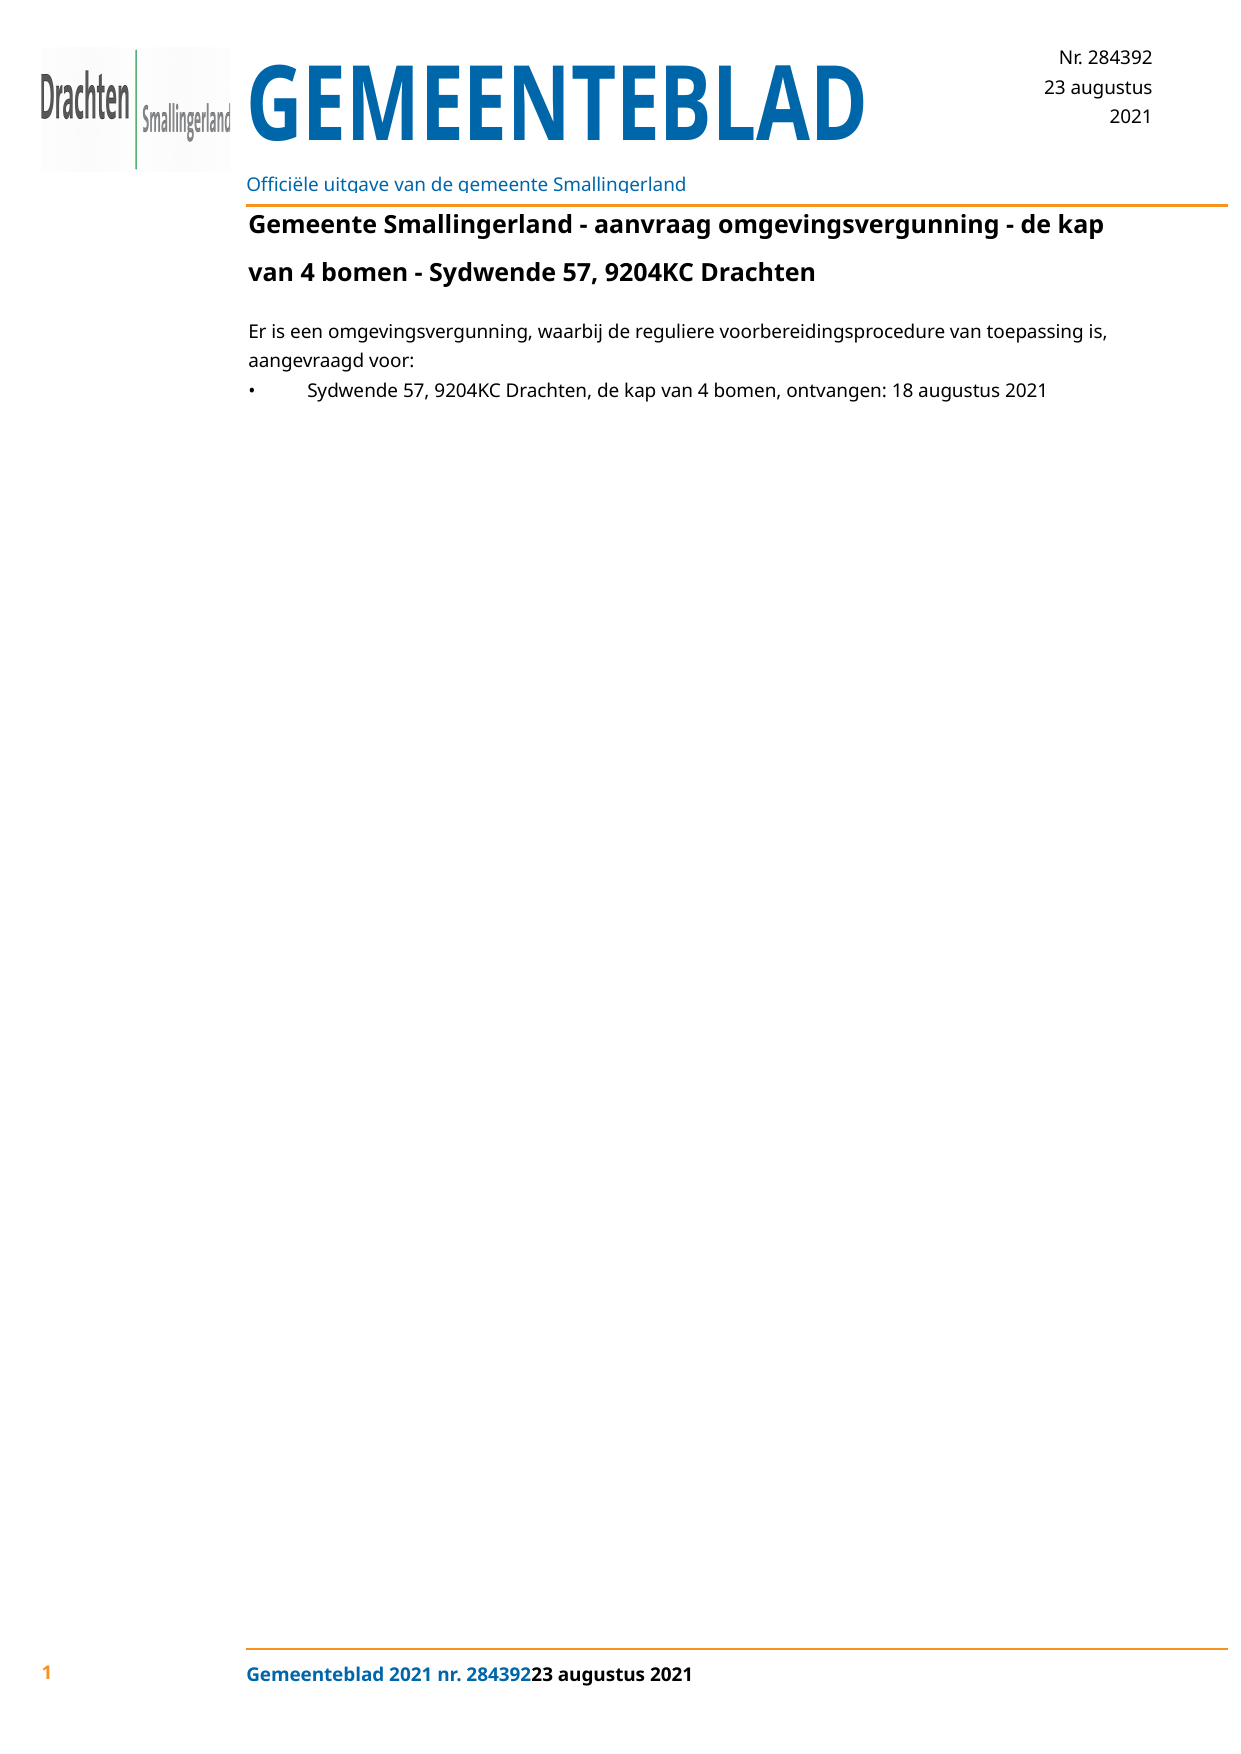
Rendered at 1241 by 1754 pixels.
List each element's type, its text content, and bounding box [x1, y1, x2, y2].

list Sydwende 57, 9204KC Drachten, de kap van 4 bomen, ontvangen: 18 augustus 2021 [248, 377, 1152, 403]
picture [41, 47, 231, 172]
text Gemeente Smallingerland - aanvraag omgevingsvergunning - de kap van 4 bomen - Sydwende 57, 9204KC Drachten [248, 207, 1152, 288]
text Er is een omgevingsvergunning, waarbij de reguliere voorbereidingsprocedure van toepassing is, aangevraagd voor: [248, 318, 1152, 373]
